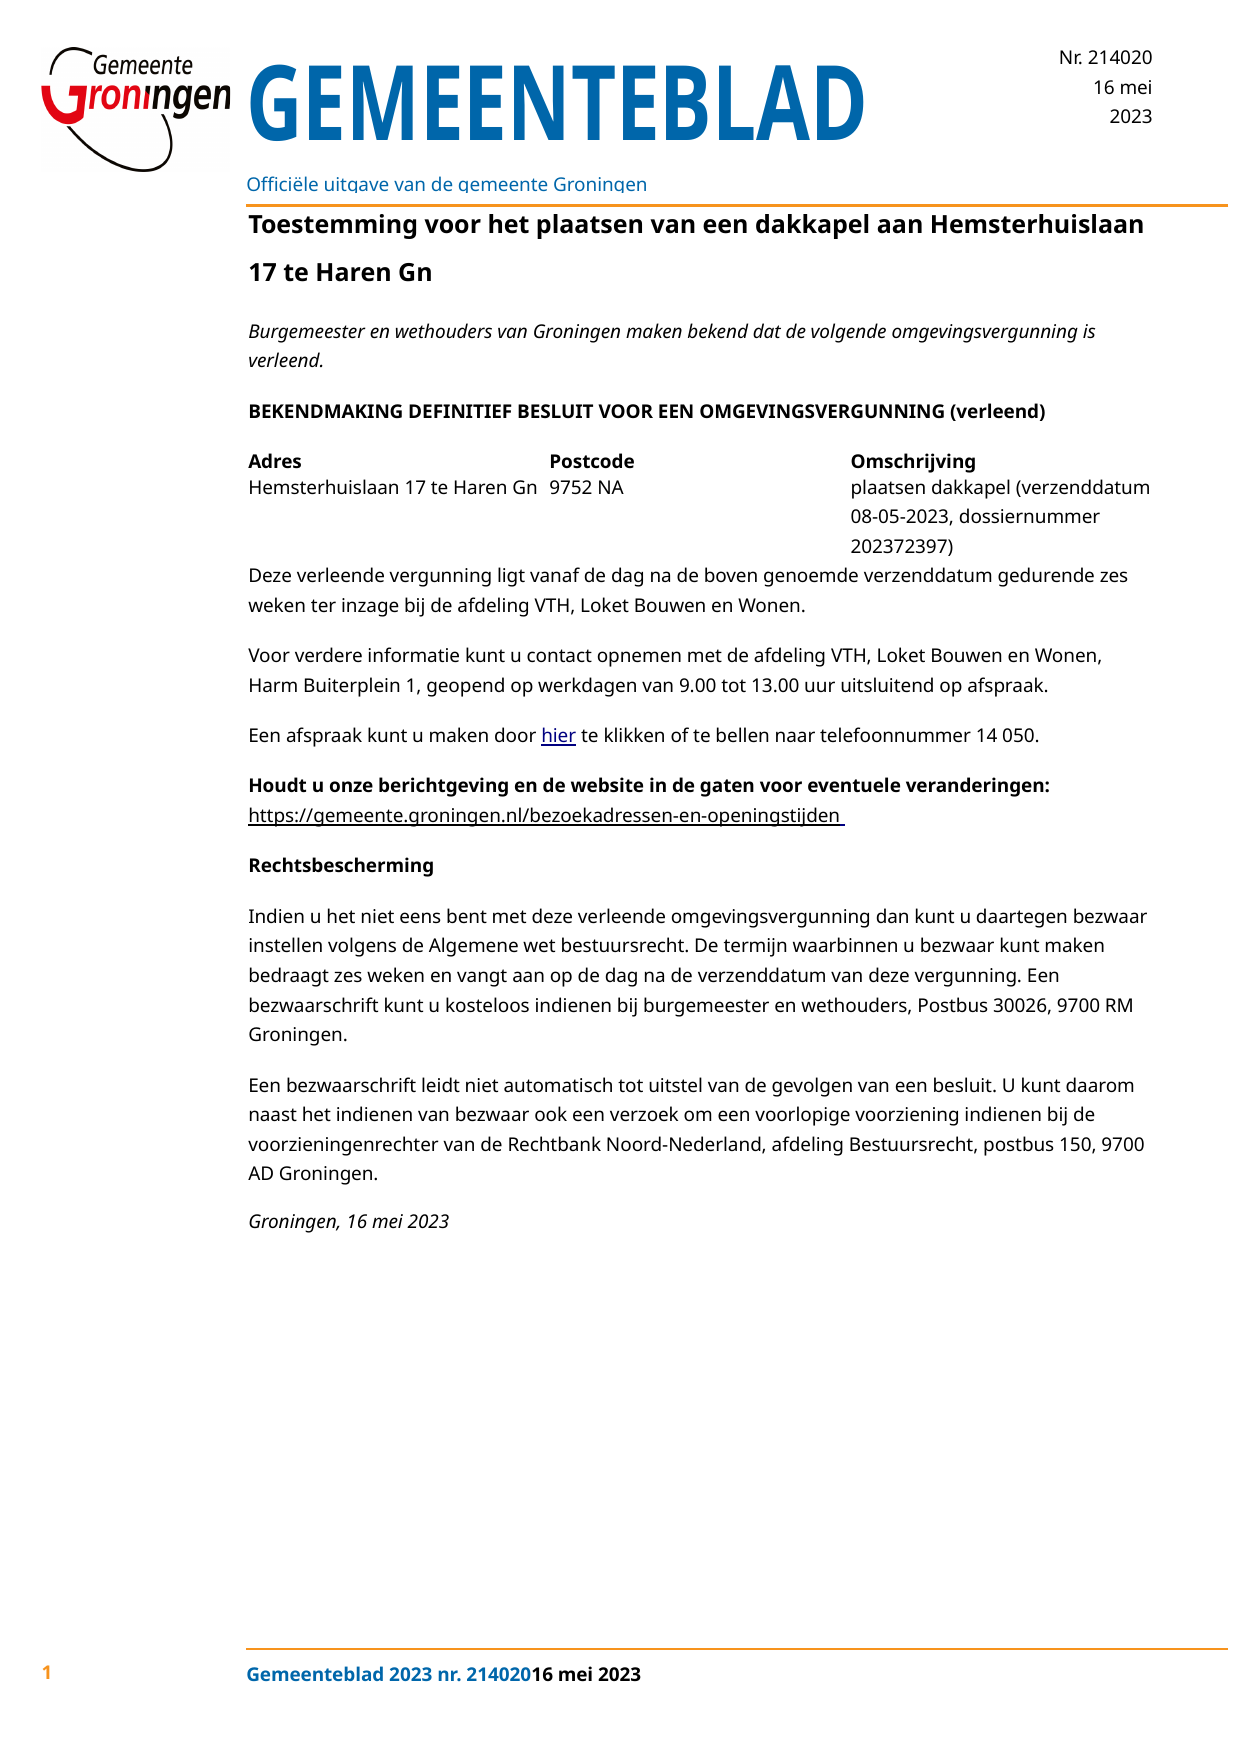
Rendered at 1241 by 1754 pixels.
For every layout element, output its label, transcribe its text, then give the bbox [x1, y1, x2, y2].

table_cell plaatsen dakkapel (verzenddatum 08-05-2023, dossiernummer 202372397) [850, 474, 1152, 559]
text BEKENDMAKING DEFINITIEF BESLUIT VOOR EEN OMGEVINGSVERGUNNING (verleend) [248, 398, 1152, 424]
text Een afspraak kunt u maken door hier te klikken of te bellen naar telefoonnummer 14 050. [248, 722, 1152, 748]
text Burgemeester en wethouders van Groningen maken bekend dat de volgende omgevingsvergunning is verleend. [248, 318, 1152, 373]
table_header Postcode [549, 449, 850, 474]
text Rechtsbescherming [248, 853, 1152, 878]
table_header Omschrijving [850, 449, 1152, 474]
table_header Adres [248, 449, 549, 474]
text Deze verleende vergunning ligt vanaf de dag na de boven genoemde verzenddatum gedurende zes weken ter inzage bij de afdeling VTH, Loket Bouwen en Wonen. [248, 562, 1152, 618]
text Toestemming voor het plaatsen van een dakkapel aan Hemsterhuislaan 17 te Haren Gn [248, 207, 1152, 288]
text Indien u het niet eens bent met deze verleende omgevingsvergunning dan kunt u daartegen bezwaar instellen volgens de Algemene wet bestuursrecht. De termijn waarbinnen u bezwaar kunt maken bedraagt zes weken en vangt aan op de dag na de verzenddatum van deze vergunning. Een bezwaarschrift kunt u kosteloos indienen bij burgemeester en wethouders, Postbus 30026, 9700 RM Groningen. [248, 903, 1152, 1047]
table_cell Hemsterhuislaan 17 te Haren Gn [248, 474, 549, 559]
text Groningen, 16 mei 2023 [248, 1208, 1152, 1234]
table_cell 9752 NA [549, 474, 850, 559]
text Houdt u onze berichtgeving en de website in de gaten voor eventuele veranderingen: https://gemeente.groningen.nl/bezoekadressen-en-openingstijden [248, 773, 1152, 828]
picture [41, 47, 231, 172]
text Een bezwaarschrift leidt niet automatisch tot uitstel van de gevolgen van een besluit. U kunt daarom naast het indienen van bezwaar ook een verzoek om een voorlopige voorziening indienen bij de voorzieningenrechter van de Rechtbank Noord-Nederland, afdeling Bestuursrecht, postbus 150, 9700 AD Groningen. [248, 1072, 1152, 1186]
text Voor verdere informatie kunt u contact opnemen met de afdeling VTH, Loket Bouwen en Wonen, Harm Buiterplein 1, geopend op werkdagen van 9.00 tot 13.00 uur uitsluitend op afspraak. [248, 642, 1152, 698]
